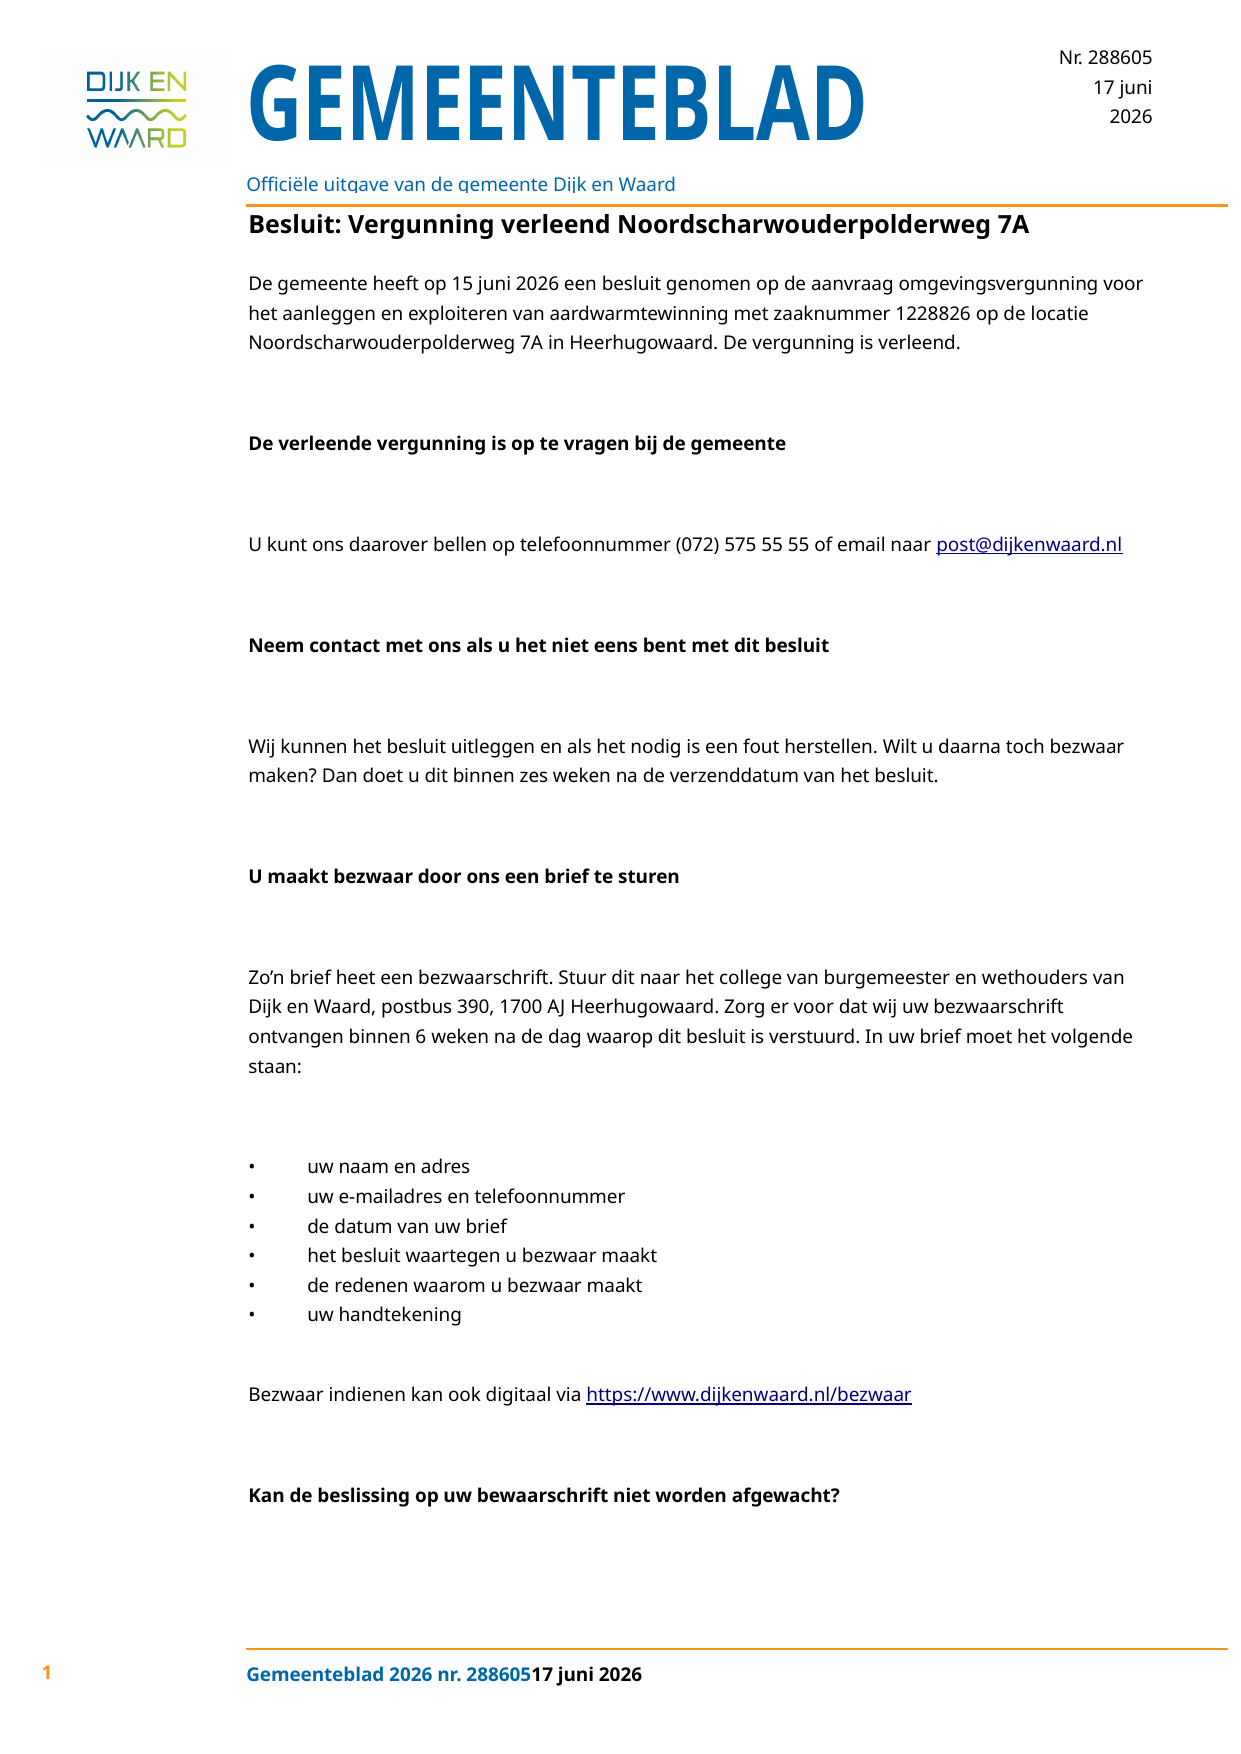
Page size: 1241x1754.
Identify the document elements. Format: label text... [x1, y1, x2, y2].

list uw handtekening [248, 1302, 1152, 1327]
text De verleende vergunning is op te vragen bij de gemeente [248, 430, 1152, 456]
text Kan de beslissing op uw bewaarschrift niet worden afgewacht? [248, 1482, 1152, 1508]
list uw e-mailadres en telefoonnummer [248, 1183, 1152, 1209]
text Zo’n brief heet een bezwaarschrift. Stuur dit naar het college van burgemeester en wethouders van Dijk en Waard, postbus 390, 1700 AJ Heerhugowaard. Zorg er voor dat wij uw bezwaarschrift ontvangen binnen 6 weken na de dag waarop dit besluit is verstuurd. In uw brief moet het volgende staan: [248, 964, 1152, 1078]
list het besluit waartegen u bezwaar maakt [248, 1242, 1152, 1268]
text Besluit: Vergunning verleend Noordscharwouderpolderweg 7A [248, 207, 1152, 241]
text Bezwaar indienen kan ook digitaal via https://www.dijkenwaard.nl/bezwaar [248, 1382, 1152, 1407]
text U maakt bezwaar door ons een brief te sturen [248, 863, 1152, 889]
picture [41, 47, 231, 172]
list de redenen waarom u bezwaar maakt [248, 1272, 1152, 1298]
text De gemeente heeft op 15 juni 2026 een besluit genomen op de aanvraag omgevingsvergunning voor het aanleggen en exploiteren van aardwarmtewinning met zaaknummer 1228826 op de locatie Noordscharwouderpolderweg 7A in Heerhugowaard. De vergunning is verleend. [248, 270, 1152, 355]
list de datum van uw brief [248, 1213, 1152, 1238]
text Neem contact met ons als u het niet eens bent met dit besluit [248, 632, 1152, 658]
text U kunt ons daarover bellen op telefoonnummer (072) 575 55 55 of email naar post@dijkenwaard.nl [248, 531, 1152, 557]
text Wij kunnen het besluit uitleggen en als het nodig is een fout herstellen. Wilt u daarna toch bezwaar maken? Dan doet u dit binnen zes weken na de verzenddatum van het besluit. [248, 733, 1152, 788]
list uw naam en adres [248, 1154, 1152, 1179]
